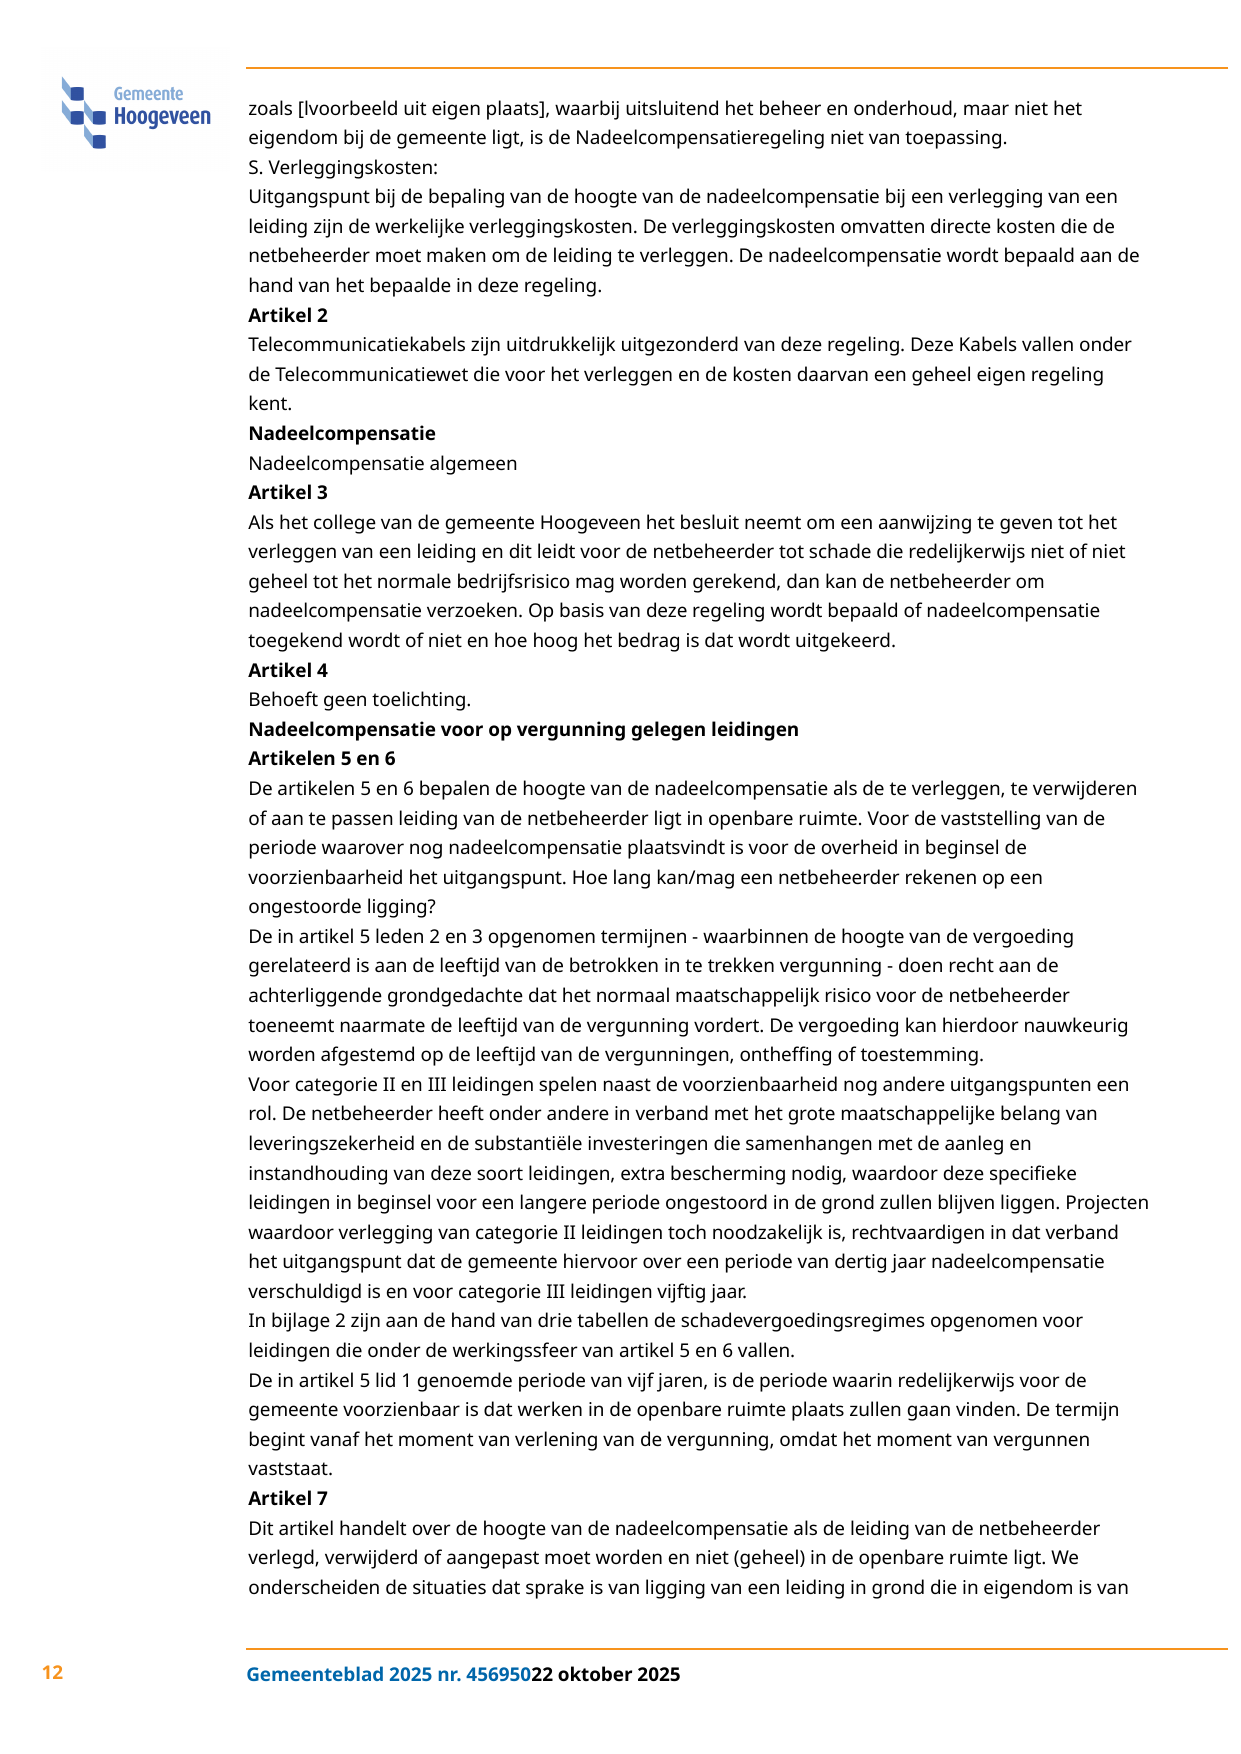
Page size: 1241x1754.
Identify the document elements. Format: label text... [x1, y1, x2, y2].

text zoals [lvoorbeeld uit eigen plaats], waarbij uitsluitend het beheer en onderhoud, maar niet het eigendom bij de gemeente ligt, is de Nadeelcompensatieregeling niet van toepassing. [248, 95, 1152, 150]
text Artikelen 5 en 6 [248, 746, 1152, 771]
text Nadeelcompensatie algemeen [248, 450, 1152, 476]
text Nadeelcompensatie [248, 420, 1152, 446]
text Nadeelcompensatie voor op vergunning gelegen leidingen [248, 716, 1152, 742]
text Dit artikel handelt over de hoogte van de nadeelcompensatie als de leiding van de netbeheerder verlegd, verwijderd of aangepast moet worden en niet (geheel) in de openbare ruimte ligt. We onderscheiden de situaties dat sprake is van ligging van een leiding in grond die in eigendom is van [248, 1515, 1152, 1600]
text De in artikel 5 lid 1 genoemde periode van vijf jaren, is de periode waarin redelijkerwijs voor de gemeente voorzienbaar is dat werken in de openbare ruimte plaats zullen gaan vinden. De termijn begint vanaf het moment van verlening van de vergunning, omdat het moment van vergunnen vaststaat. [248, 1367, 1152, 1481]
text S. Verleggingskosten: [248, 154, 1152, 180]
text Artikel 7 [248, 1485, 1152, 1511]
text Als het college van de gemeente Hoogeveen het besluit neemt om een aanwijzing te geven tot het verleggen van een leiding en dit leidt voor de netbeheerder tot schade die redelijkerwijs niet of niet geheel tot het normale bedrijfsrisico mag worden gerekend, dan kan de netbeheerder om nadeelcompensatie verzoeken. Op basis van deze regeling wordt bepaald of nadeelcompensatie toegekend wordt of niet en hoe hoog het bedrag is dat wordt uitgekeerd. [248, 509, 1152, 653]
text De in artikel 5 leden 2 en 3 opgenomen termijnen - waarbinnen de hoogte van de vergoeding gerelateerd is aan de leeftijd van de betrokken in te trekken vergunning - doen recht aan de achterliggende grondgedachte dat het normaal maatschappelijk risico voor de netbeheerder toeneemt naarmate de leeftijd van de vergunning vordert. De vergoeding kan hierdoor nauwkeurig worden afgestemd op de leeftijd van de vergunningen, ontheffing of toestemming. [248, 923, 1152, 1067]
text Voor categorie II en III leidingen spelen naast de voorzienbaarheid nog andere uitgangspunten een rol. De netbeheerder heeft onder andere in verband met het grote maatschappelijke belang van leveringszekerheid en de substantiële investeringen die samenhangen met de aanleg en instandhouding van deze soort leidingen, extra bescherming nodig, waardoor deze specifieke leidingen in beginsel voor een langere periode ongestoord in de grond zullen blijven liggen. Projecten waardoor verlegging van categorie II leidingen toch noodzakelijk is, rechtvaardigen in dat verband het uitgangspunt dat de gemeente hiervoor over een periode van dertig jaar nadeelcompensatie verschuldigd is en voor categorie III leidingen vijftig jaar. [248, 1071, 1152, 1304]
text Behoeft geen toelichting. [248, 686, 1152, 712]
text De artikelen 5 en 6 bepalen de hoogte van de nadeelcompensatie als de te verleggen, te verwijderen of aan te passen leiding van de netbeheerder ligt in openbare ruimte. Voor de vaststelling van de periode waarover nog nadeelcompensatie plaatsvindt is voor de overheid in beginsel de voorzienbaarheid het uitgangspunt. Hoe lang kan/mag een netbeheerder rekenen op een ongestoorde ligging? [248, 775, 1152, 919]
text Telecommunicatiekabels zijn uitdrukkelijk uitgezonderd van deze regeling. Deze Kabels vallen onder de Telecommunicatiewet die voor het verleggen en de kosten daarvan een geheel eigen regeling kent. [248, 331, 1152, 416]
text In bijlage 2 zijn aan de hand van drie tabellen de schadevergoedingsregimes opgenomen voor leidingen die onder de werkingssfeer van artikel 5 en 6 vallen. [248, 1308, 1152, 1363]
text Uitgangspunt bij de bepaling van de hoogte van de nadeelcompensatie bij een verlegging van een leiding zijn de werkelijke verleggingskosten. De verleggingskosten omvatten directe kosten die de netbeheerder moet maken om de leiding te verleggen. De nadeelcompensatie wordt bepaald aan de hand van het bepaalde in deze regeling. [248, 183, 1152, 298]
text Artikel 2 [248, 302, 1152, 328]
picture [41, 47, 231, 172]
text Artikel 4 [248, 657, 1152, 683]
text Artikel 3 [248, 479, 1152, 505]
